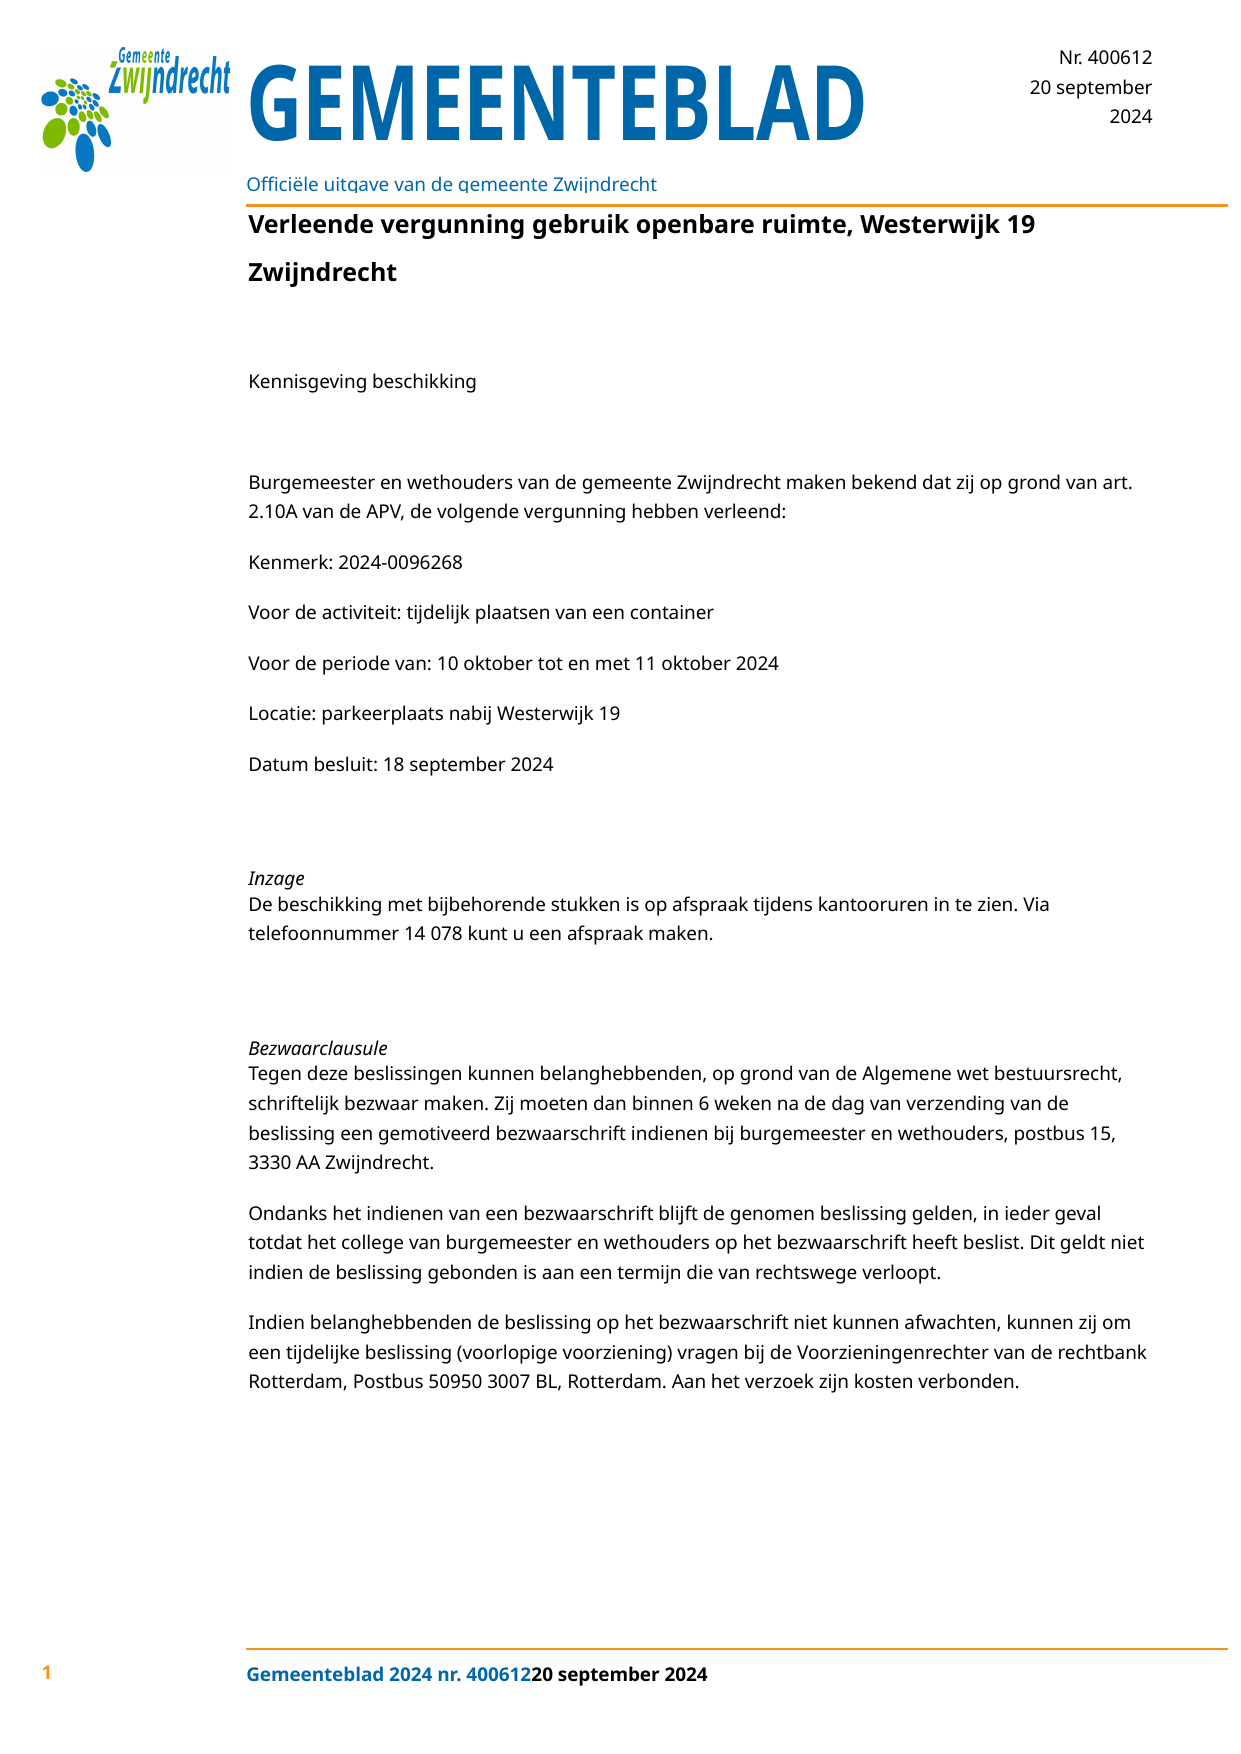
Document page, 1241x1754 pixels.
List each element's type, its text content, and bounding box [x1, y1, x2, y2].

text De beschikking met bijbehorende stukken is op afspraak tijdens kantooruren in te zien. Via telefoonnummer 14 078 kunt u een afspraak maken. [248, 891, 1152, 946]
text Kenmerk: 2024-0096268 [248, 549, 1152, 575]
text Datum besluit: 18 september 2024 [248, 751, 1152, 777]
text Burgemeester en wethouders van de gemeente Zwijndrecht maken bekend dat zij op grond van art. 2.10A van de APV, de volgende vergunning hebben verleend: [248, 469, 1152, 524]
text Kennisgeving beschikking [248, 368, 1152, 394]
text Voor de periode van: 10 oktober tot en met 11 oktober 2024 [248, 650, 1152, 676]
text Inzage [248, 865, 1152, 891]
text Ondanks het indienen van een bezwaarschrift blijft de genomen beslissing gelden, in ieder geval totdat het college van burgemeester en wethouders op het bezwaarschrift heeft beslist. Dit geldt niet indien de beslissing gebonden is aan een termijn die van rechtswege verloopt. [248, 1200, 1152, 1285]
text Verleende vergunning gebruik openbare ruimte, Westerwijk 19 Zwijndrecht [248, 207, 1152, 288]
text Voor de activiteit: tijdelijk plaatsen van een container [248, 599, 1152, 625]
text Locatie: parkeerplaats nabij Westerwijk 19 [248, 700, 1152, 726]
picture [41, 47, 231, 172]
text Bezwaarclausule [248, 1035, 1152, 1061]
text Tegen deze beslissingen kunnen belanghebbenden, op grond van de Algemene wet bestuursrecht, schriftelijk bezwaar maken. Zij moeten dan binnen 6 weken na de dag van verzending van de beslissing een gemotiveerd bezwaarschrift indienen bij burgemeester en wethouders, postbus 15, 3330 AA Zwijndrecht. [248, 1061, 1152, 1175]
text Indien belanghebbenden de beslissing op het bezwaarschrift niet kunnen afwachten, kunnen zij om een tijdelijke beslissing (voorlopige voorziening) vragen bij de Voorzieningenrechter van de rechtbank Rotterdam, Postbus 50950 3007 BL, Rotterdam. Aan het verzoek zijn kosten verbonden. [248, 1309, 1152, 1394]
